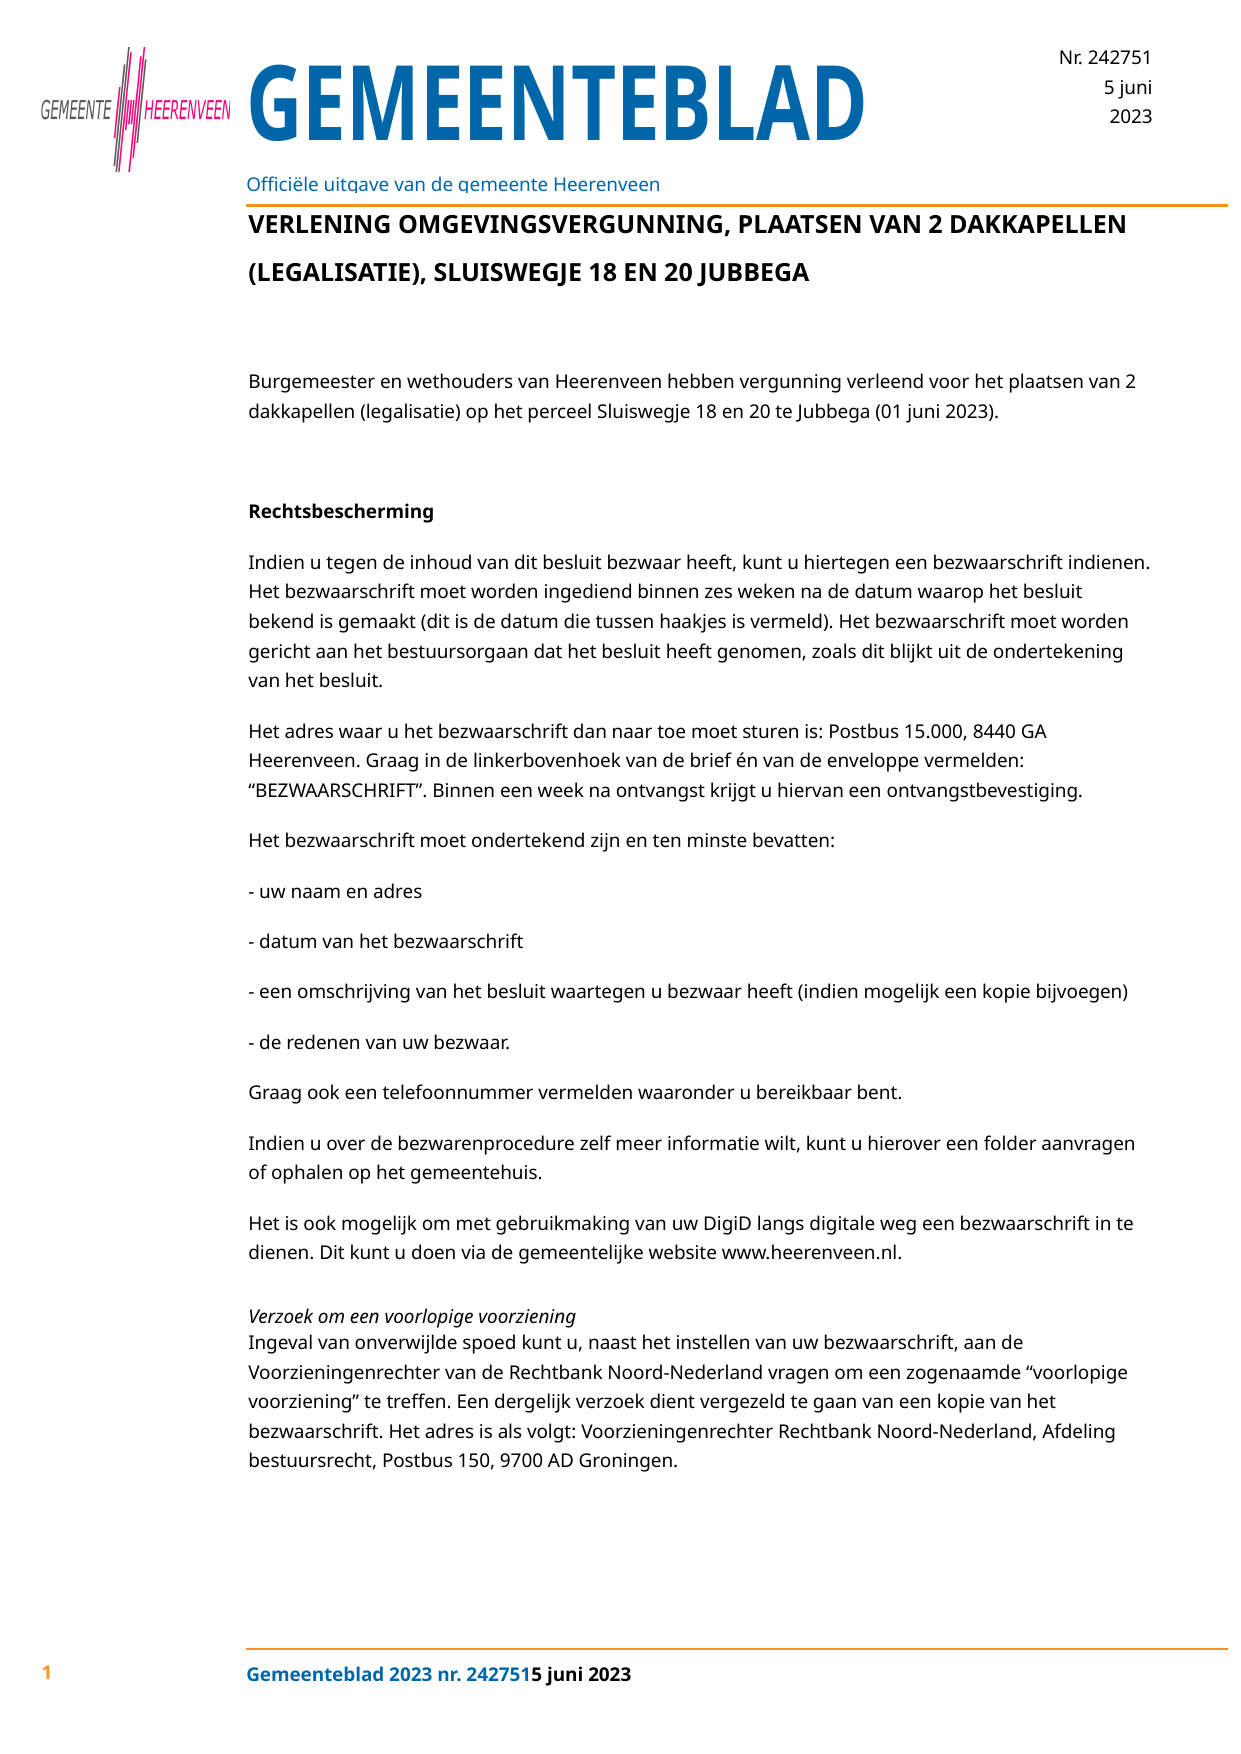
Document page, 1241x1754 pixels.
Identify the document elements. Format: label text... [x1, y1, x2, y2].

text - uw naam en adres [248, 878, 1152, 904]
text - datum van het bezwaarschrift [248, 928, 1152, 954]
text Het adres waar u het bezwaarschrift dan naar toe moet sturen is: Postbus 15.000, 8440 GA Heerenveen. Graag in de linkerbovenhoek van de brief én van de enveloppe vermelden: “BEZWAARSCHRIFT”. Binnen een week na ontvangst krijgt u hiervan een ontvangstbevestiging. [248, 718, 1152, 803]
text Indien u tegen de inhoud van dit besluit bezwaar heeft, kunt u hiertegen een bezwaarschrift indienen. Het bezwaarschrift moet worden ingediend binnen zes weken na de datum waarop het besluit bekend is gemaakt (dit is de datum die tussen haakjes is vermeld). Het bezwaarschrift moet worden gericht aan het bestuursorgaan dat het besluit heeft genomen, zoals dit blijkt uit de ondertekening van het besluit. [248, 549, 1152, 693]
text Graag ook een telefoonnummer vermelden waaronder u bereikbaar bent. [248, 1079, 1152, 1105]
text Het bezwaarschrift moet ondertekend zijn en ten minste bevatten: [248, 827, 1152, 853]
text - de redenen van uw bezwaar. [248, 1029, 1152, 1055]
picture [41, 47, 231, 172]
text Indien u over de bezwarenprocedure zelf meer informatie wilt, kunt u hierover een folder aanvragen of ophalen op het gemeentehuis. [248, 1130, 1152, 1185]
text Verzoek om een voorlopige voorziening [248, 1303, 1152, 1329]
text VERLENING OMGEVINGSVERGUNNING, PLAATSEN VAN 2 DAKKAPELLEN (LEGALISATIE), SLUISWEGJE 18 EN 20 JUBBEGA [248, 207, 1152, 288]
text Het is ook mogelijk om met gebruikmaking van uw DigiD langs digitale weg een bezwaarschrift in te dienen. Dit kunt u doen via de gemeentelijke website www.heerenveen.nl. [248, 1210, 1152, 1265]
text Ingeval van onverwijlde spoed kunt u, naast het instellen van uw bezwaarschrift, aan de Voorzieningenrechter van de Rechtbank Noord-Nederland vragen om een zogenaamde “voorlopige voorziening” te treffen. Een dergelijk verzoek dient vergezeld te gaan van een kopie van het bezwaarschrift. Het adres is als volgt: Voorzieningenrechter Rechtbank Noord-Nederland, Afdeling bestuursrecht, Postbus 150, 9700 AD Groningen. [248, 1329, 1152, 1473]
text Rechtsbescherming [248, 499, 1152, 524]
text Burgemeester en wethouders van Heerenveen hebben vergunning verleend voor het plaatsen van 2 dakkapellen (legalisatie) op het perceel Sluiswegje 18 en 20 te Jubbega (01 juni 2023). [248, 368, 1152, 424]
text - een omschrijving van het besluit waartegen u bezwaar heeft (indien mogelijk een kopie bijvoegen) [248, 979, 1152, 1004]
